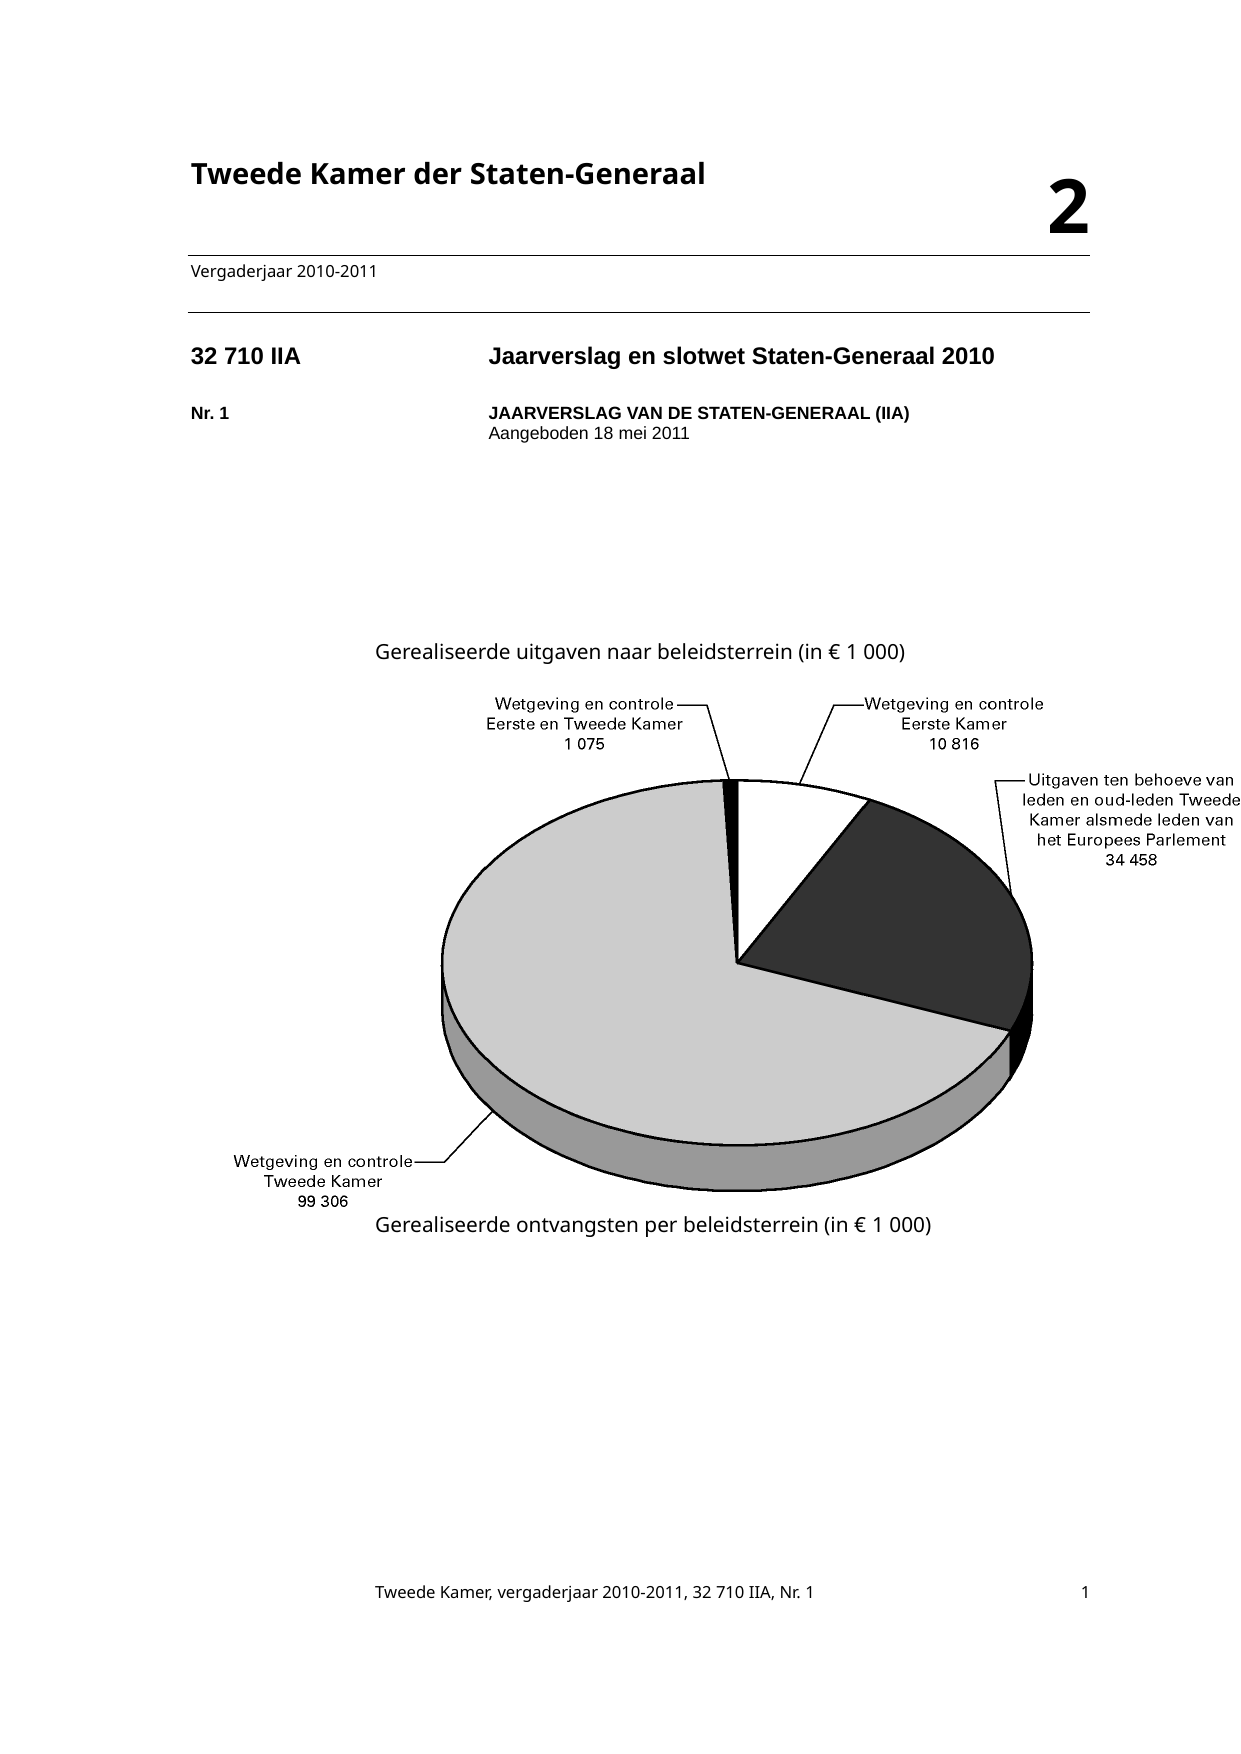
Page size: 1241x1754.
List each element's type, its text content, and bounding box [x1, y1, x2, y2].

table_cell JAARVERSLAG VAN DE STATEN-GENERAAL (IIA) Aangeboden 18 mei 2011 [485, 399, 1090, 518]
text Gerealiseerde uitgaven naar beleidsterrein (in € 1 000) [375, 637, 1090, 665]
picture [233, 695, 1241, 1211]
table_cell [188, 313, 485, 339]
table_cell [485, 256, 1090, 312]
table_cell Nr. 1 [188, 399, 485, 518]
table_cell Vergaderjaar 2010-2011 [188, 256, 485, 312]
table_cell Jaarverslag en slotwet Staten-Generaal 2010 [485, 339, 1090, 399]
text Gerealiseerde ontvangsten per beleidsterrein (in € 1 000) [375, 1211, 1090, 1238]
table_header Tweede Kamer der Staten-Generaal [188, 150, 909, 255]
table_cell [485, 313, 1090, 339]
table_cell 32 710 IIA [188, 339, 485, 399]
table_header 2 [910, 150, 1090, 255]
